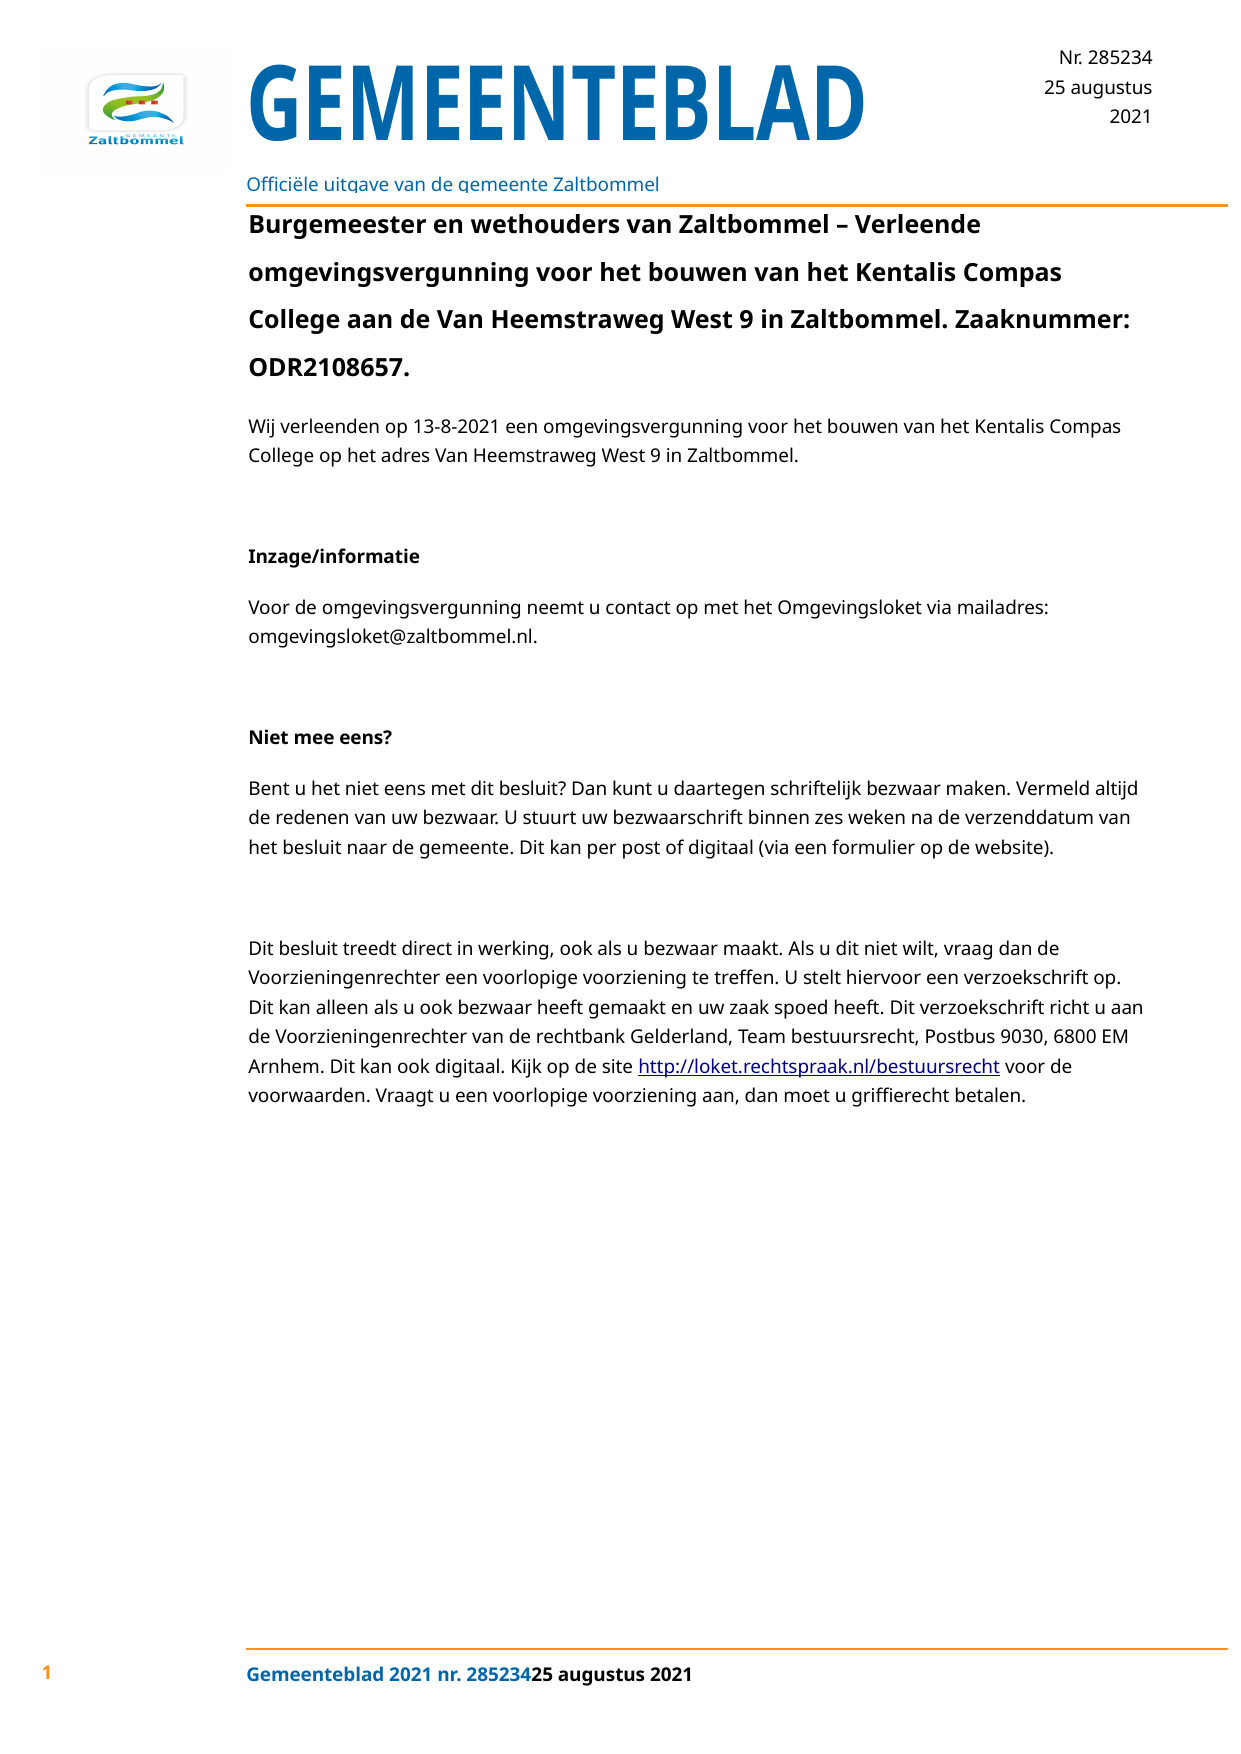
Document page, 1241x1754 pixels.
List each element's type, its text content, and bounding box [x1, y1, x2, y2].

picture [41, 47, 231, 172]
text Burgemeester en wethouders van Zaltbommel – Verleende omgevingsvergunning voor het bouwen van het Kentalis Compas College aan de Van Heemstraweg West 9 in Zaltbommel. Zaaknummer: ODR2108657. [248, 207, 1152, 384]
text Bent u het niet eens met dit besluit? Dan kunt u daartegen schriftelijk bezwaar maken. Vermeld altijd de redenen van uw bezwaar. U stuurt uw bezwaarschrift binnen zes weken na de verzenddatum van het besluit naar de gemeente. Dit kan per post of digitaal (via een formulier op de website). [248, 775, 1152, 860]
text Niet mee eens? [248, 724, 1152, 750]
text Wij verleenden op 13-8-2021 een omgevingsvergunning voor het bouwen van het Kentalis Compas College op het adres Van Heemstraweg West 9 in Zaltbommel. [248, 413, 1152, 468]
text Inzage/informatie [248, 543, 1152, 569]
text Voor de omgevingsvergunning neemt u contact op met het Omgevingsloket via mailadres: omgevingsloket@zaltbommel.nl. [248, 594, 1152, 649]
text Dit besluit treedt direct in werking, ook als u bezwaar maakt. Als u dit niet wilt, vraag dan de Voorzieningenrechter een voorlopige voorziening te treffen. U stelt hiervoor een verzoekschrift op. Dit kan alleen als u ook bezwaar heeft gemaakt en uw zaak spoed heeft. Dit verzoekschrift richt u aan de Voorzieningenrechter van de rechtbank Gelderland, Team bestuursrecht, Postbus 9030, 6800 EM Arnhem. Dit kan ook digitaal. Kijk op de site http://loket.rechtspraak.nl/bestuursrecht voor de voorwaarden. Vraagt u een voorlopige voorziening aan, dan moet u griffierecht betalen. [248, 935, 1152, 1108]
